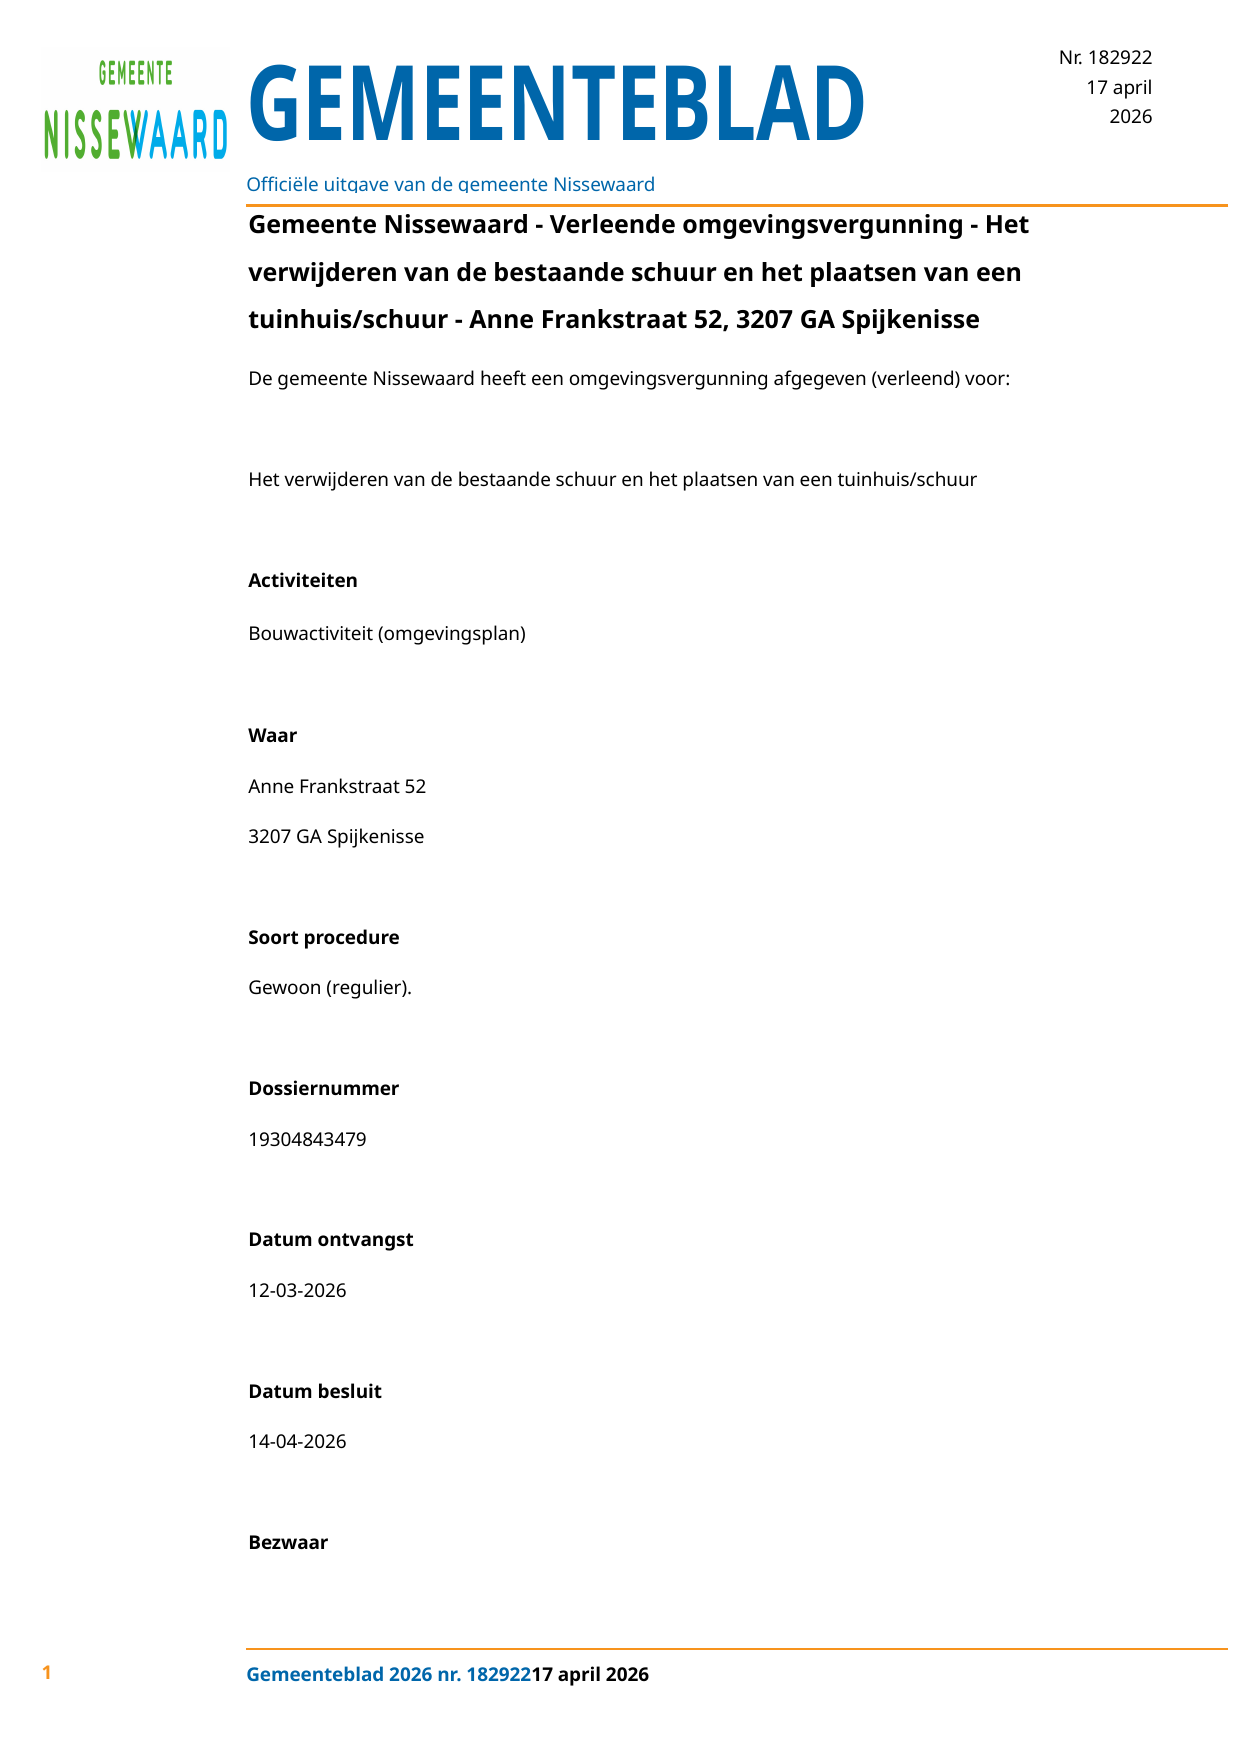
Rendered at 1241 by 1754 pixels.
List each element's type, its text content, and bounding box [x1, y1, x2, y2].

text Activiteiten [248, 567, 1152, 593]
text 3207 GA Spijkenisse [248, 823, 1152, 849]
text Anne Frankstraat 52 [248, 773, 1152, 798]
text Datum ontvangst [248, 1227, 1152, 1252]
text Bezwaar [248, 1529, 1152, 1555]
text Het verwijderen van de bestaande schuur en het plaatsen van een tuinhuis/schuur [248, 466, 1152, 492]
text 12-03-2026 [248, 1277, 1152, 1303]
text Dossiernummer [248, 1075, 1152, 1101]
text ﻿Bouwactiviteit (omgevingsplan) [248, 618, 1152, 647]
text De gemeente Nissewaard heeft een omgevingsvergunning afgegeven (verleend) voor: [248, 366, 1152, 391]
text Gemeente Nissewaard - Verleende omgevingsvergunning - Het verwijderen van de bestaande schuur en het plaatsen van een tuinhuis/schuur - Anne Frankstraat 52, 3207 GA Spijkenisse [248, 207, 1152, 336]
picture [41, 47, 231, 172]
text Waar [248, 722, 1152, 748]
text Soort procedure [248, 924, 1152, 950]
text 14-04-2026 [248, 1428, 1152, 1454]
text Gewoon (regulier). [248, 974, 1152, 1000]
text Datum besluit [248, 1378, 1152, 1403]
text 19304843479 [248, 1126, 1152, 1151]
